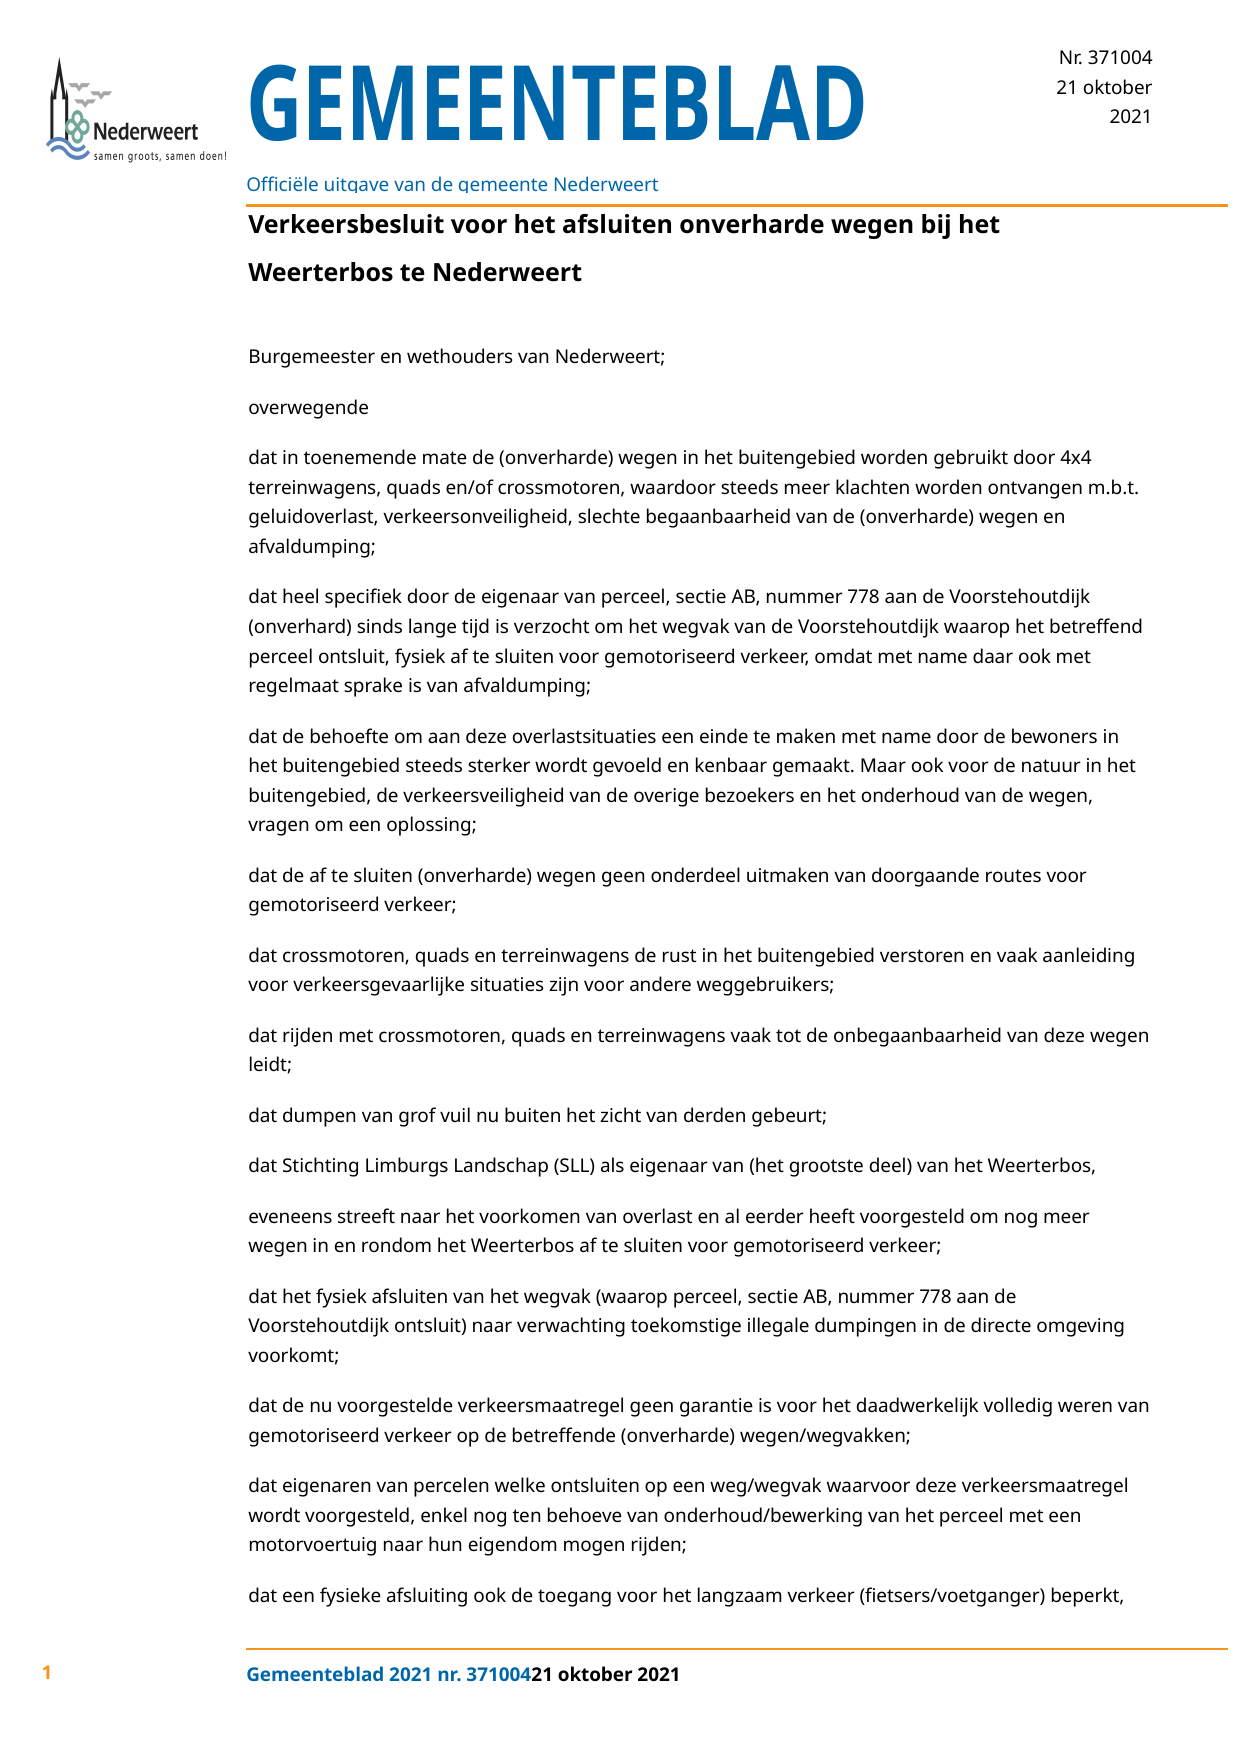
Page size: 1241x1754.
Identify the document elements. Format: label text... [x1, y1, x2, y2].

text dat het fysiek afsluiten van het wegvak (waarop perceel, sectie AB, nummer 778 aan de Voorstehoutdijk ontsluit) naar verwachting toekomstige illegale dumpingen in de directe omgeving voorkomt; [248, 1283, 1152, 1368]
text dat de af te sluiten (onverharde) wegen geen onderdeel uitmaken van doorgaande routes voor gemotoriseerd verkeer; [248, 862, 1152, 917]
text dat Stichting Limburgs Landschap (SLL) als eigenaar van (het grootste deel) van het Weerterbos, [248, 1152, 1152, 1178]
text dat rijden met crossmotoren, quads en terreinwagens vaak tot de onbegaanbaarheid van deze wegen leidt; [248, 1022, 1152, 1077]
text Verkeersbesluit voor het afsluiten onverharde wegen bij het Weerterbos te Nederweert [248, 207, 1152, 288]
text dat dumpen van grof vuil nu buiten het zicht van derden gebeurt; [248, 1102, 1152, 1128]
text overwegende [248, 394, 1152, 420]
text eveneens streeft naar het voorkomen van overlast en al eerder heeft voorgesteld om nog meer wegen in en rondom het Weerterbos af te sluiten voor gemotoriseerd verkeer; [248, 1203, 1152, 1258]
text dat de behoefte om aan deze overlastsituaties een einde te maken met name door de bewoners in het buitengebied steeds sterker wordt gevoeld en kenbaar gemaakt. Maar ook voor de natuur in het buitengebied, de verkeersveiligheid van de overige bezoekers en het onderhoud van de wegen, vragen om een oplossing; [248, 723, 1152, 837]
text dat crossmotoren, quads en terreinwagens de rust in het buitengebied verstoren en vaak aanleiding voor verkeersgevaarlijke situaties zijn voor andere weggebruikers; [248, 942, 1152, 997]
text dat een fysieke afsluiting ook de toegang voor het langzaam verkeer (fietsers/voetganger) beperkt, [248, 1582, 1152, 1608]
text dat in toenemende mate de (onverharde) wegen in het buitengebied worden gebruikt door 4x4 terreinwagens, quads en/of crossmotoren, waardoor steeds meer klachten worden ontvangen m.b.t. geluidoverlast, verkeersonveiligheid, slechte begaanbaarheid van de (onverharde) wegen en afvaldumping; [248, 444, 1152, 559]
picture [41, 47, 231, 172]
text dat eigenaren van percelen welke ontsluiten op een weg/wegvak waarvoor deze verkeersmaatregel wordt voorgesteld, enkel nog ten behoeve van onderhoud/bewerking van het perceel met een motorvoertuig naar hun eigendom mogen rijden; [248, 1472, 1152, 1557]
text dat heel specifiek door de eigenaar van perceel, sectie AB, nummer 778 aan de Voorstehoutdijk (onverhard) sinds lange tijd is verzocht om het wegvak van de Voorstehoutdijk waarop het betreffend perceel ontsluit, fysiek af te sluiten voor gemotoriseerd verkeer, omdat met name daar ook met regelmaat sprake is van afvaldumping; [248, 584, 1152, 698]
text Burgemeester en wethouders van Nederweert; [248, 344, 1152, 369]
text dat de nu voorgestelde verkeersmaatregel geen garantie is voor het daadwerkelijk volledig weren van gemotoriseerd verkeer op de betreffende (onverharde) wegen/wegvakken; [248, 1392, 1152, 1448]
